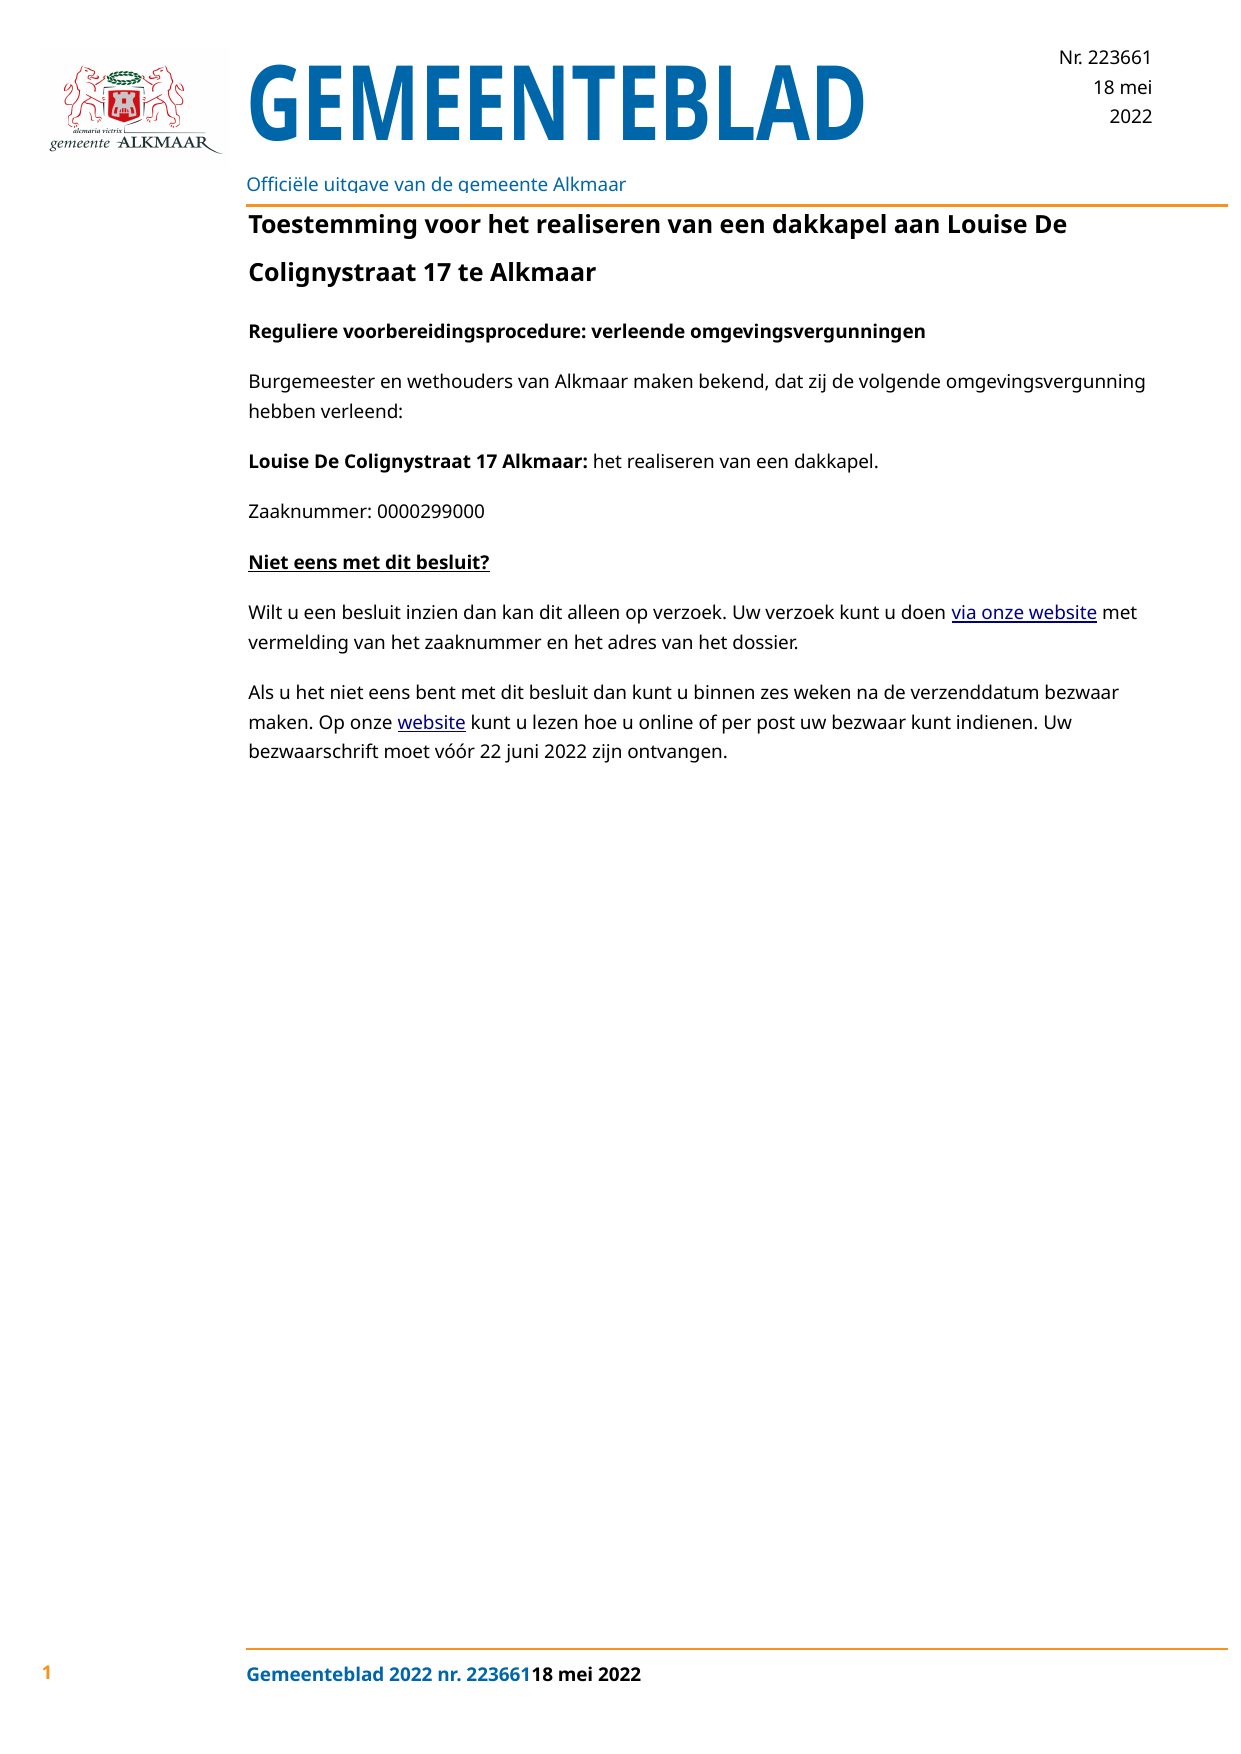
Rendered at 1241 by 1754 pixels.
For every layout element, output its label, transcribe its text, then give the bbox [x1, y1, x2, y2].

text Burgemeester en wethouders van Alkmaar maken bekend, dat zij de volgende omgevingsvergunning hebben verleend: [248, 368, 1152, 424]
text Toestemming voor het realiseren van een dakkapel aan Louise De Colignystraat 17 te Alkmaar [248, 207, 1152, 288]
text Zaaknummer: 0000299000 [248, 499, 1152, 524]
text Niet eens met dit besluit? [248, 549, 1152, 575]
text Wilt u een besluit inzien dan kan dit alleen op verzoek. Uw verzoek kunt u doen via onze website met vermelding van het zaaknummer en het adres van het dossier. [248, 599, 1152, 655]
text Louise De Colignystraat 17 Alkmaar: het realiseren van een dakkapel. [248, 448, 1152, 474]
text Als u het niet eens bent met dit besluit dan kunt u binnen zes weken na de verzenddatum bezwaar maken. Op onze website kunt u lezen hoe u online of per post uw bezwaar kunt indienen. Uw bezwaarschrift moet vóór 22 juni 2022 zijn ontvangen. [248, 679, 1152, 764]
picture [41, 47, 231, 172]
text Reguliere voorbereidingsprocedure: verleende omgevingsvergunningen [248, 318, 1152, 344]
